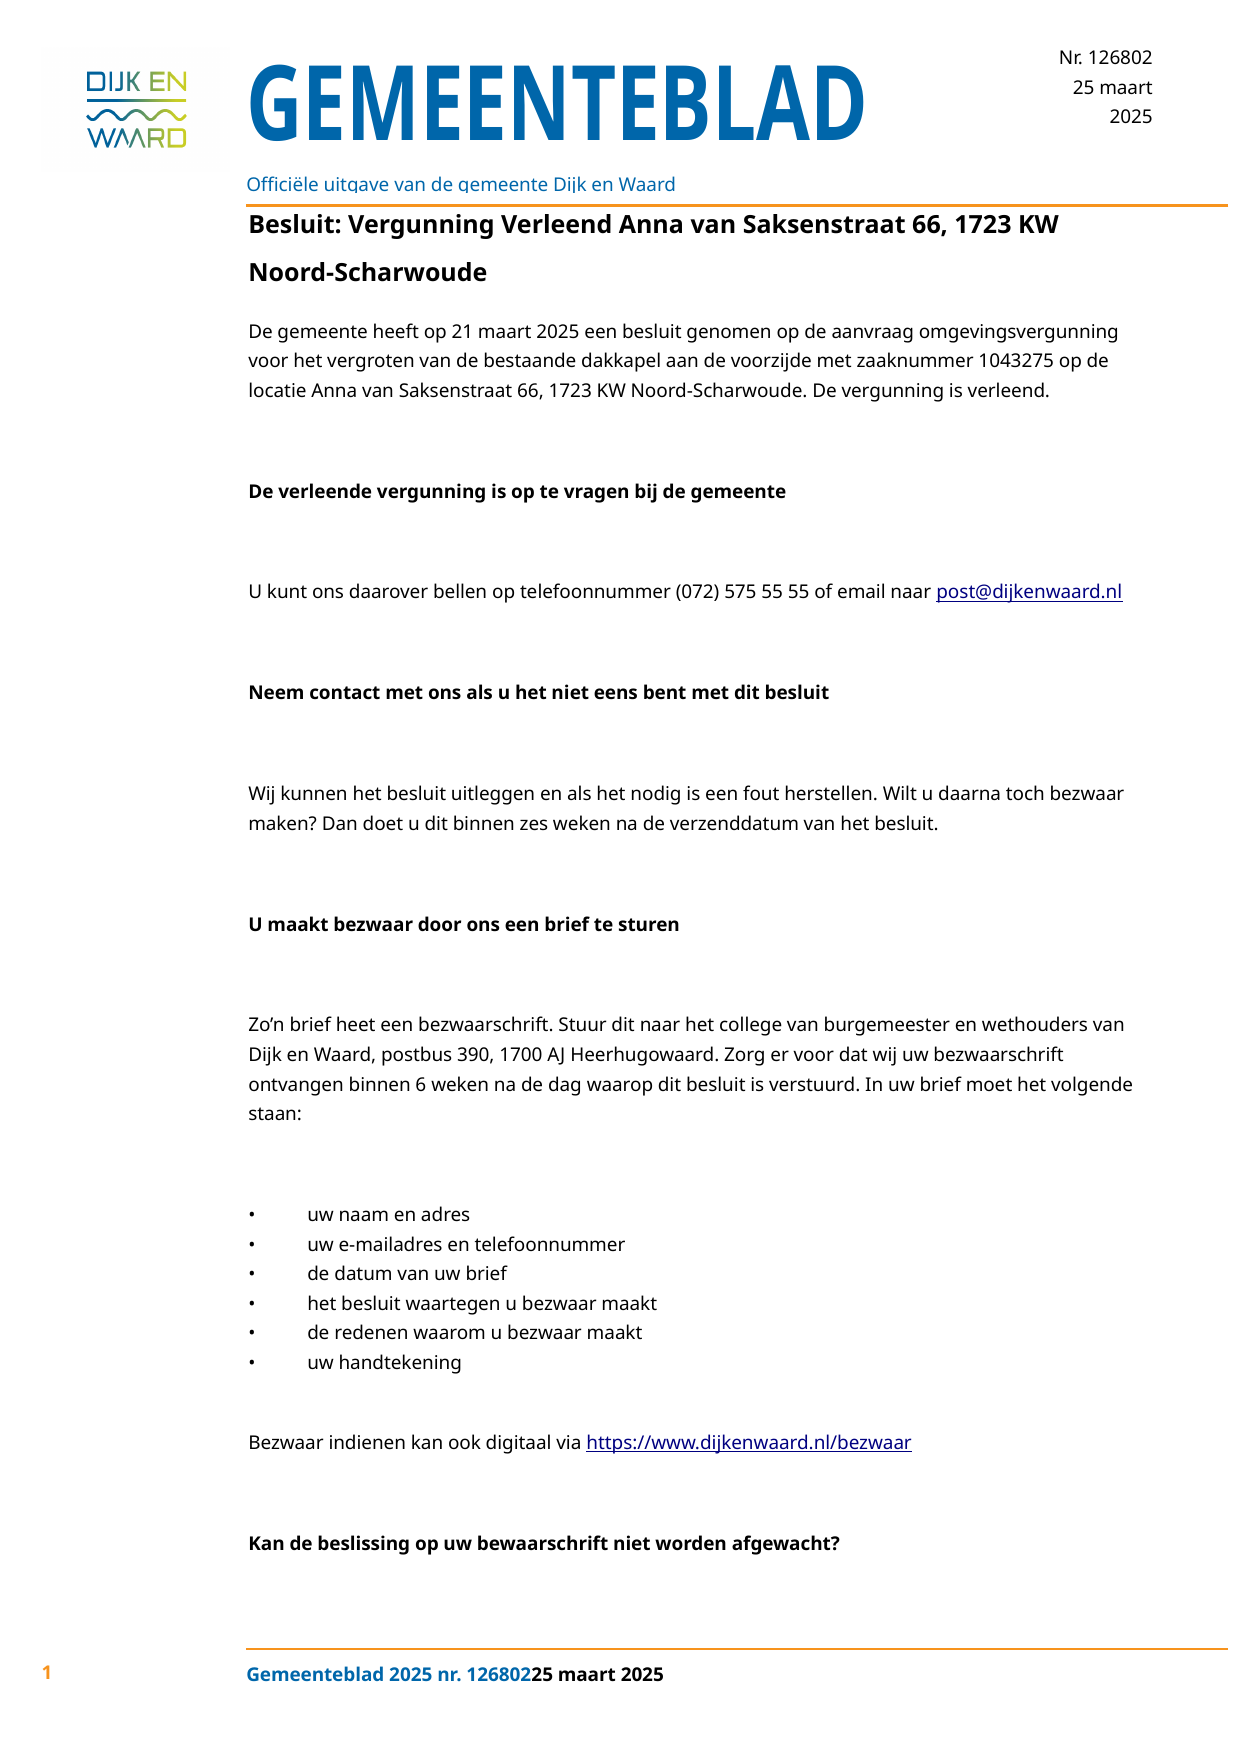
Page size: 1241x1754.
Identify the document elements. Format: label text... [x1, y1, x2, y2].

text Bezwaar indienen kan ook digitaal via https://www.dijkenwaard.nl/bezwaar [248, 1429, 1152, 1455]
list de datum van uw brief [248, 1260, 1152, 1286]
text Wij kunnen het besluit uitleggen en als het nodig is een fout herstellen. Wilt u daarna toch bezwaar maken? Dan doet u dit binnen zes weken na de verzenddatum van het besluit. [248, 780, 1152, 836]
text U maakt bezwaar door ons een brief te sturen [248, 911, 1152, 937]
text De gemeente heeft op 21 maart 2025 een besluit genomen op de aanvraag omgevingsvergunning voor het vergroten van de bestaande dakkapel aan de voorzijde met zaaknummer 1043275 op de locatie Anna van Saksenstraat 66, 1723 KW Noord-Scharwoude. De vergunning is verleend. [248, 318, 1152, 403]
picture [41, 47, 231, 172]
text Kan de beslissing op uw bewaarschrift niet worden afgewacht? [248, 1530, 1152, 1556]
list het besluit waartegen u bezwaar maakt [248, 1290, 1152, 1316]
list uw e-mailadres en telefoonnummer [248, 1231, 1152, 1257]
text Besluit: Vergunning Verleend Anna van Saksenstraat 66, 1723 KW Noord-Scharwoude [248, 207, 1152, 288]
text Zo’n brief heet een bezwaarschrift. Stuur dit naar het college van burgemeester en wethouders van Dijk en Waard, postbus 390, 1700 AJ Heerhugowaard. Zorg er voor dat wij uw bezwaarschrift ontvangen binnen 6 weken na de dag waarop dit besluit is verstuurd. In uw brief moet het volgende staan: [248, 1012, 1152, 1126]
list uw handtekening [248, 1349, 1152, 1375]
text U kunt ons daarover bellen op telefoonnummer (072) 575 55 55 of email naar post@dijkenwaard.nl [248, 579, 1152, 604]
text Neem contact met ons als u het niet eens bent met dit besluit [248, 679, 1152, 705]
list de redenen waarom u bezwaar maakt [248, 1319, 1152, 1345]
text De verleende vergunning is op te vragen bij de gemeente [248, 478, 1152, 504]
list uw naam en adres [248, 1201, 1152, 1227]
